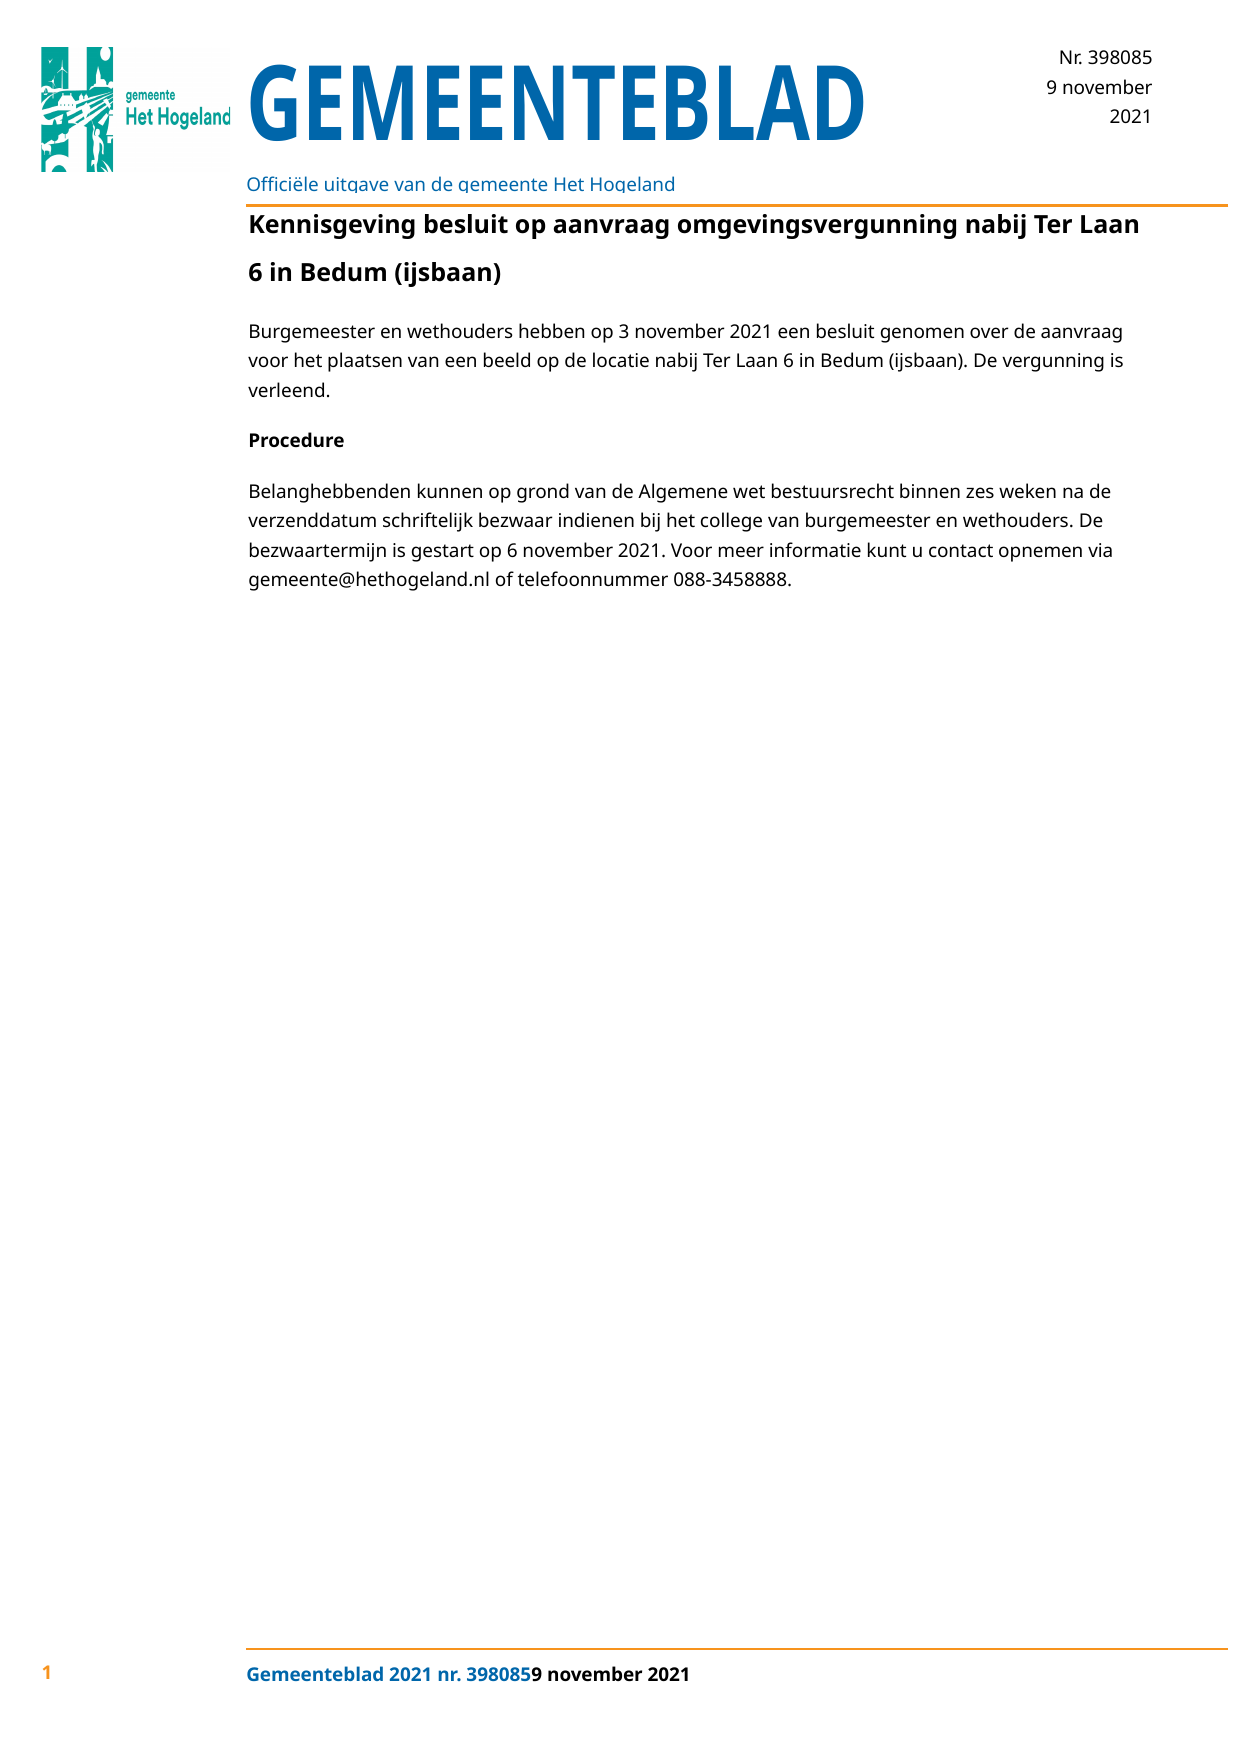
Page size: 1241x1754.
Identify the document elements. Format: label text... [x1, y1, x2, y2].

text Belanghebbenden kunnen op grond van de Algemene wet bestuursrecht binnen zes weken na de verzenddatum schriftelijk bezwaar indienen bij het college van burgemeester en wethouders. De bezwaartermijn is gestart op 6 november 2021. Voor meer informatie kunt u contact opnemen via gemeente@hethogeland.nl of telefoonnummer 088-3458888. [248, 478, 1152, 592]
picture [41, 47, 231, 172]
text Procedure [248, 427, 1152, 453]
text Burgemeester en wethouders hebben op 3 november 2021 een besluit genomen over de aanvraag voor het plaatsen van een beeld op de locatie nabij Ter Laan 6 in Bedum (ijsbaan). De vergunning is verleend. [248, 318, 1152, 403]
text Kennisgeving besluit op aanvraag omgevingsvergunning nabij Ter Laan 6 in Bedum (ijsbaan) [248, 207, 1152, 288]
